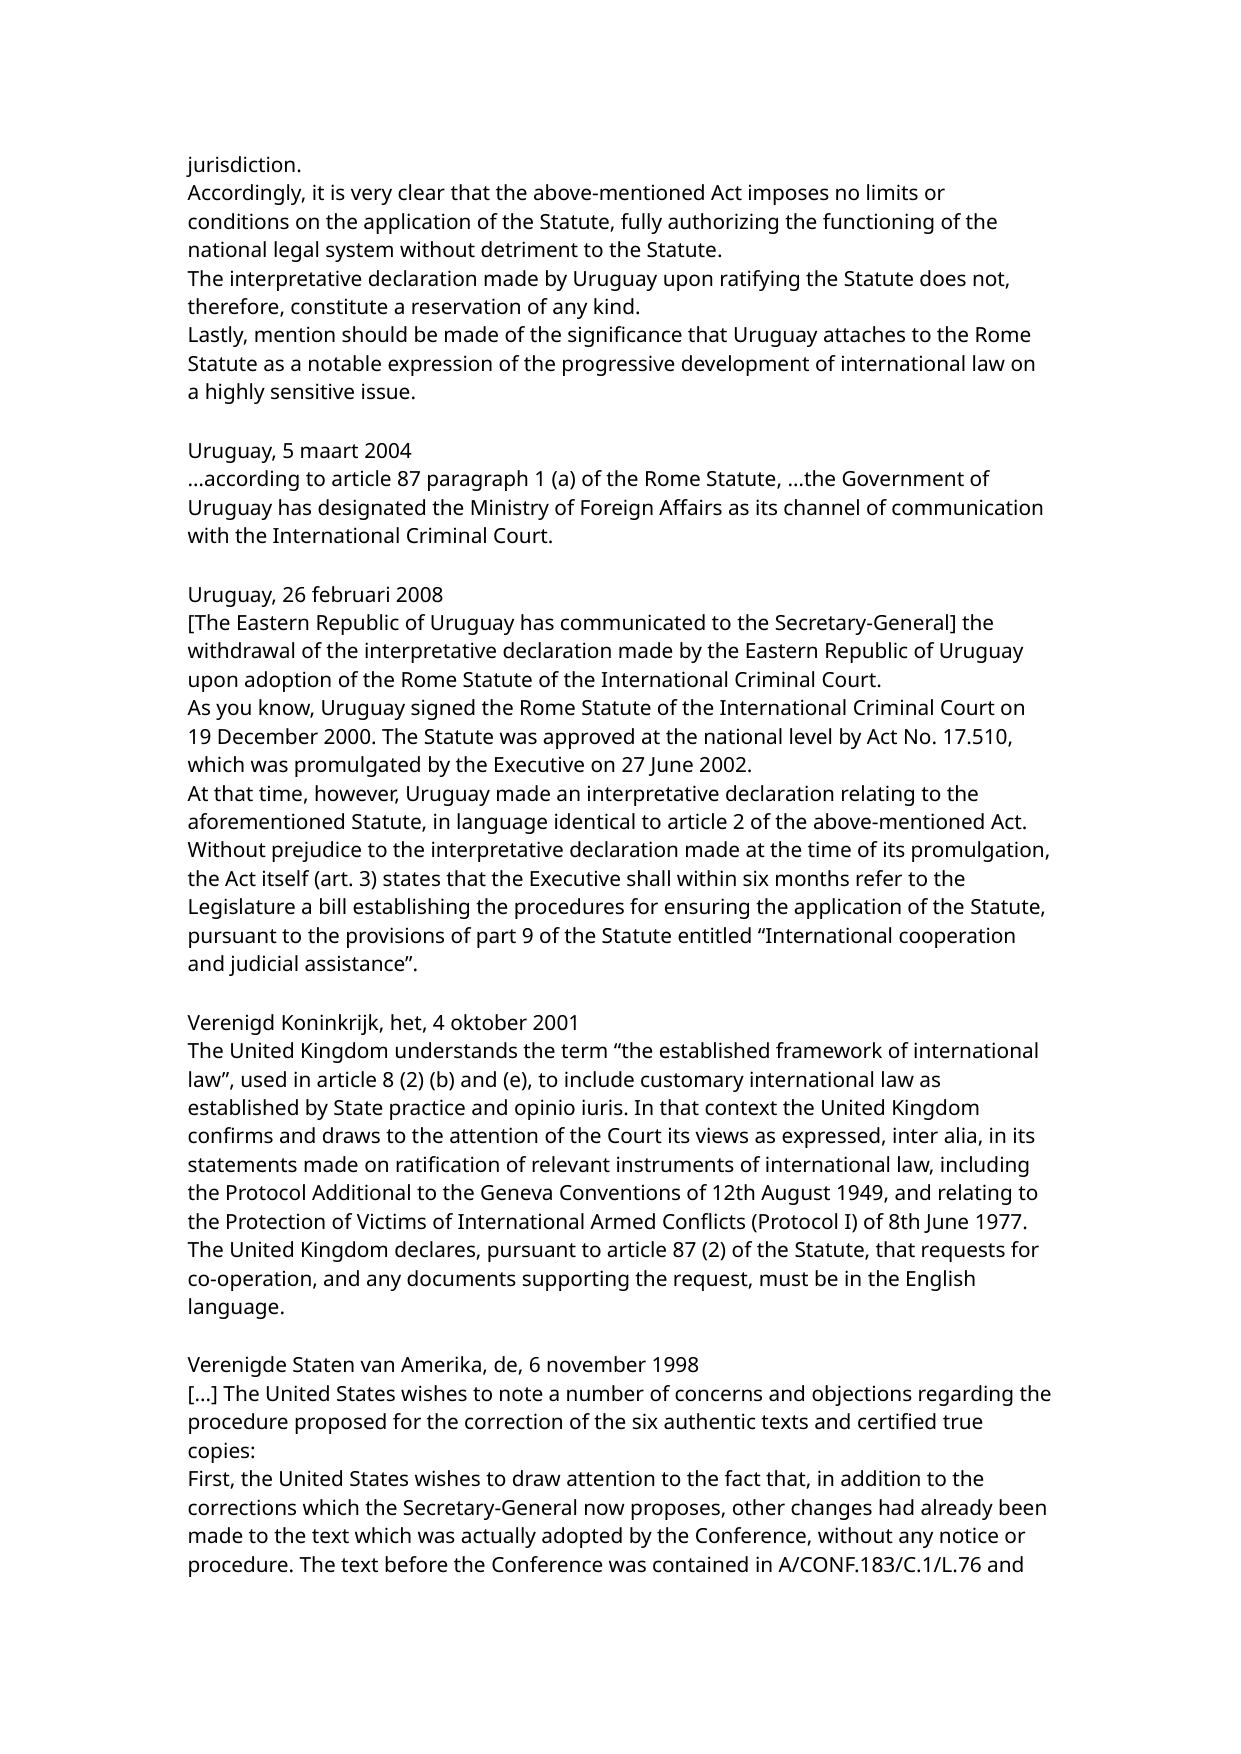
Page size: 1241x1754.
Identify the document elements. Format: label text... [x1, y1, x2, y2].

text Uruguay, 5 maart 2004 [187, 436, 1053, 464]
text As you know, Uruguay signed the Rome Statute of the International Criminal Court on 19 December 2000. The Statute was approved at the national level by Act No. 17.510, which was promulgated by the Executive on 27 June 2002. [187, 693, 1053, 779]
text The United Kingdom declares, pursuant to article 87 (2) of the Statute, that requests for co-operation, and any documents supporting the request, must be in the English language. [187, 1235, 1053, 1321]
text Uruguay, 26 februari 2008 [187, 580, 1053, 608]
text Without prejudice to the interpretative declaration made at the time of its promulgation, the Act itself (art. 3) states that the Executive shall within six months refer to the Legislature a bill establishing the procedures for ensuring the application of the Statute, pursuant to the provisions of part 9 of the Statute entitled “International cooperation and judicial assistance”. [187, 836, 1053, 978]
text jurisdiction. [187, 150, 1053, 178]
text …according to article 87 paragraph 1 (a) of the Rome Statute, …the Government of Uruguay has designated the Ministry of Foreign Affairs as its channel of communication with the International Criminal Court. [187, 464, 1053, 550]
text The interpretative declaration made by Uruguay upon ratifying the Statute does not, therefore, constitute a reservation of any kind. [187, 264, 1053, 321]
text [The Eastern Republic of Uruguay has communicated to the Secretary-General] the withdrawal of the interpretative declaration made by the Eastern Republic of Uruguay upon adoption of the Rome Statute of the International Criminal Court. [187, 608, 1053, 693]
text Verenigd Koninkrijk, het, 4 oktober 2001 [187, 1008, 1053, 1036]
text First, the United States wishes to draw attention to the fact that, in addition to the corrections which the Secretary-General now proposes, other changes had already been made to the text which was actually adopted by the Conference, without any notice or procedure. The text before the Conference was contained in A/CONF.183/C.1/L.76 and [187, 1464, 1053, 1578]
text Verenigde Staten van Amerika, de, 6 november 1998 [187, 1351, 1053, 1379]
text Accordingly, it is very clear that the above-mentioned Act imposes no limits or conditions on the application of the Statute, fully authorizing the functioning of the national legal system without detriment to the Statute. [187, 178, 1053, 264]
text At that time, however, Uruguay made an interpretative declaration relating to the aforementioned Statute, in language identical to article 2 of the above-mentioned Act. [187, 779, 1053, 836]
text [...] The United States wishes to note a number of concerns and objections regarding the procedure proposed for the correction of the six authentic texts and certified true copies: [187, 1379, 1053, 1464]
text The United Kingdom understands the term “the established framework of international law”, used in article 8 (2) (b) and (e), to include customary international law as established by State practice and opinio iuris. In that context the United Kingdom confirms and draws to the attention of the Court its views as expressed, inter alia, in its statements made on ratification of relevant instruments of international law, including the Protocol Additional to the Geneva Conventions of 12th August 1949, and relating to the Protection of Victims of International Armed Conflicts (Protocol I) of 8th June 1977. [187, 1036, 1053, 1235]
text Lastly, mention should be made of the significance that Uruguay attaches to the Rome Statute as a notable expression of the progressive development of international law on a highly sensitive issue. [187, 321, 1053, 406]
